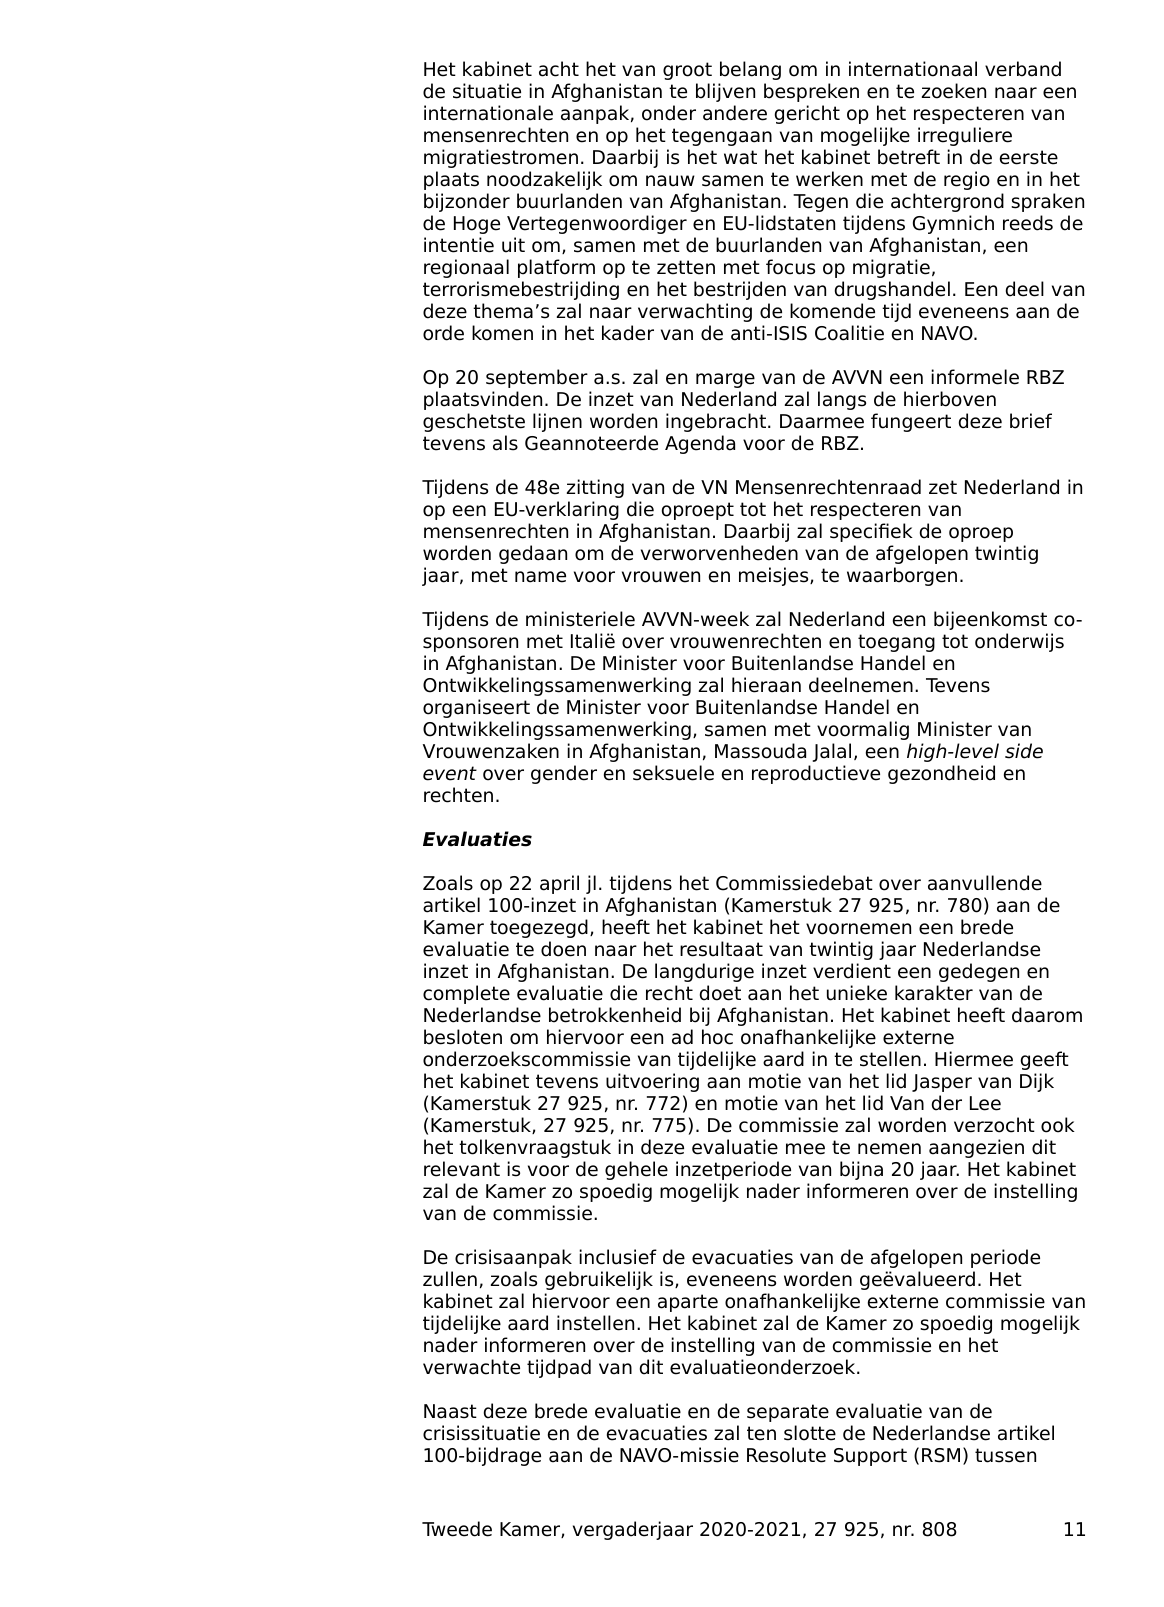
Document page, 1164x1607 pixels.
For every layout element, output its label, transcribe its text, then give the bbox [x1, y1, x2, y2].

text Het kabinet acht het van groot belang om in internationaal verband de situatie in Afghanistan te blijven bespreken en te zoeken naar een internationale aanpak, onder andere gericht op het respecteren van mensenrechten en op het tegengaan van mogelijke irreguliere migratiestromen. Daarbij is het wat het kabinet betreft in de eerste plaats noodzakelijk om nauw samen te werken met de regio en in het bijzonder buurlanden van Afghanistan. Tegen die achtergrond spraken de Hoge Vertegenwoordiger en EU-lidstaten tijdens Gymnich reeds de intentie uit om, samen met de buurlanden van Afghanistan, een regionaal platform op te zetten met focus op migratie, terrorismebestrijding en het bestrijden van drugshandel. Een deel van deze thema’s zal naar verwachting de komende tijd eveneens aan de orde komen in het kader van de anti-ISIS Coalitie en NAVO. [422, 59, 1087, 345]
text Naast deze brede evaluatie en de separate evaluatie van de crisissituatie en de evacuaties zal ten slotte de Nederlandse artikel 100-bijdrage aan de NAVO-missie Resolute Support (RSM) tussen [422, 1401, 1087, 1467]
text Op 20 september a.s. zal en marge van de AVVN een informele RBZ plaatsvinden. De inzet van Nederland zal langs de hierboven geschetste lijnen worden ingebracht. Daarmee fungeert deze brief tevens als Geannoteerde Agenda voor de RBZ. [422, 367, 1087, 455]
subtitle Evaluaties [422, 829, 1087, 851]
text Tijdens de 48e zitting van de VN Mensenrechtenraad zet Nederland in op een EU-verklaring die oproept tot het respecteren van mensenrechten in Afghanistan. Daarbij zal specifiek de oproep worden gedaan om de verworvenheden van de afgelopen twintig jaar, met name voor vrouwen en meisjes, te waarborgen. [422, 477, 1087, 587]
text De crisisaanpak inclusief de evacuaties van de afgelopen periode zullen, zoals gebruikelijk is, eveneens worden geëvalueerd. Het kabinet zal hiervoor een aparte onafhankelijke externe commissie van tijdelijke aard instellen. Het kabinet zal de Kamer zo spoedig mogelijk nader informeren over de instelling van de commissie en het verwachte tijdpad van dit evaluatieonderzoek. [422, 1247, 1087, 1379]
text Zoals op 22 april jl. tijdens het Commissiedebat over aanvullende artikel 100-inzet in Afghanistan (Kamerstuk 27 925, nr. 780) aan de Kamer toegezegd, heeft het kabinet het voornemen een brede evaluatie te doen naar het resultaat van twintig jaar Nederlandse inzet in Afghanistan. De langdurige inzet verdient een gedegen en complete evaluatie die recht doet aan het unieke karakter van de Nederlandse betrokkenheid bij Afghanistan. Het kabinet heeft daarom besloten om hiervoor een ad hoc onafhankelijke externe onderzoekscommissie van tijdelijke aard in te stellen. Hiermee geeft het kabinet tevens uitvoering aan motie van het lid Jasper van Dijk (Kamerstuk 27 925, nr. 772) en motie van het lid Van der Lee (Kamerstuk, 27 925, nr. 775). De commissie zal worden verzocht ook het tolkenvraagstuk in deze evaluatie mee te nemen aangezien dit relevant is voor de gehele inzetperiode van bijna 20 jaar. Het kabinet zal de Kamer zo spoedig mogelijk nader informeren over de instelling van de commissie. [422, 873, 1087, 1225]
text Tijdens de ministeriele AVVN-week zal Nederland een bijeenkomst co-sponsoren met Italië over vrouwenrechten en toegang tot onderwijs in Afghanistan. De Minister voor Buitenlandse Handel en Ontwikkelingssamenwerking zal hieraan deelnemen. Tevens organiseert de Minister voor Buitenlandse Handel en Ontwikkelingssamenwerking, samen met voormalig Minister van Vrouwenzaken in Afghanistan, Massouda Jalal, een high-level side event over gender en seksuele en reproductieve gezondheid en rechten. [422, 609, 1087, 807]
